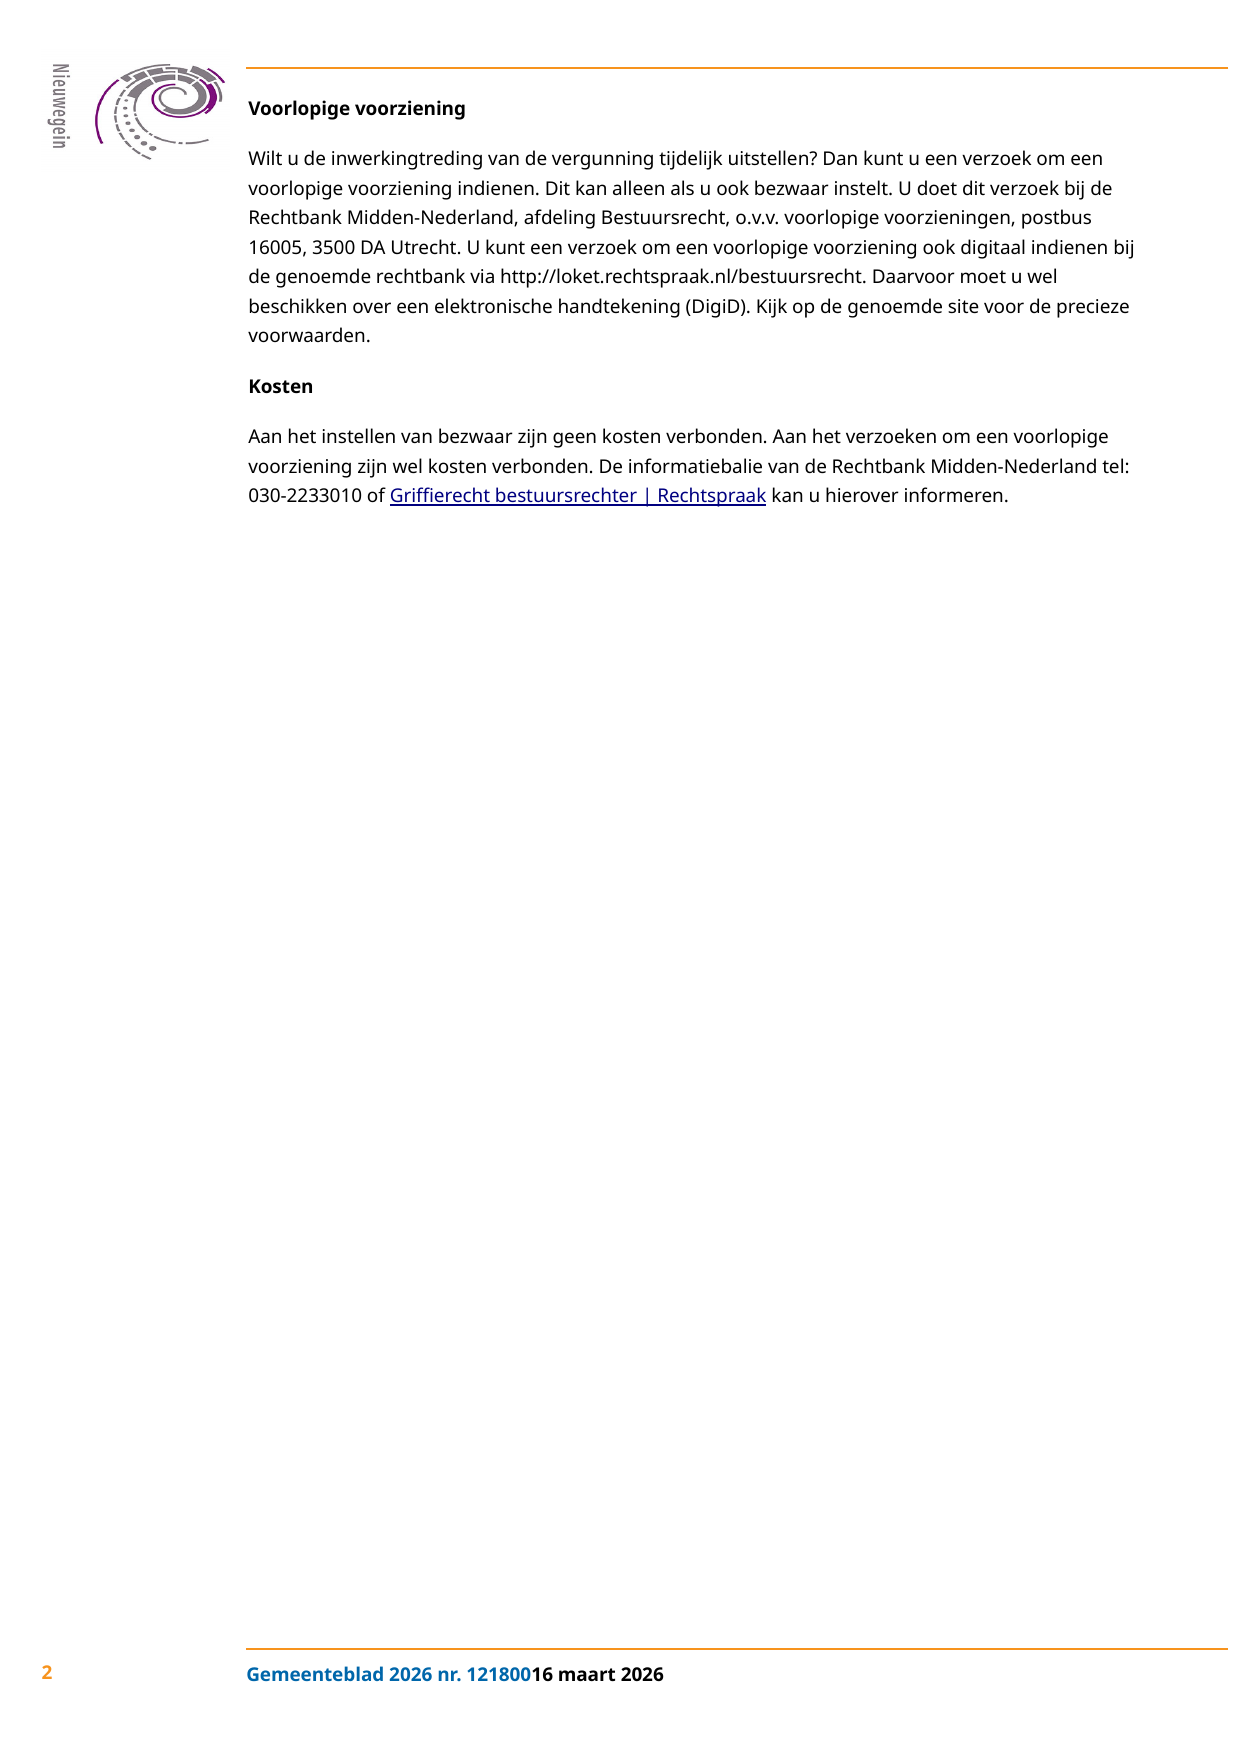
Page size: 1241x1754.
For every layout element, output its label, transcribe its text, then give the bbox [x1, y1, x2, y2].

text Voorlopige voorziening [248, 95, 1152, 121]
text Kosten [248, 373, 1152, 399]
text Wilt u de inwerkingtreding van de vergunning tijdelijk uitstellen? Dan kunt u een verzoek om een voorlopige voorziening indienen. Dit kan alleen als u ook bezwaar instelt. U doet dit verzoek bij de Rechtbank Midden-Nederland, afdeling Bestuursrecht, o.v.v. voorlopige voorzieningen, postbus 16005, 3500 DA Utrecht. U kunt een verzoek om een voorlopige voorziening ook digitaal indienen bij de genoemde rechtbank via http://loket.rechtspraak.nl/bestuursrecht. Daarvoor moet u wel beschikken over een elektronische handtekening (DigiD). Kijk op de genoemde site voor de precieze voorwaarden. [248, 145, 1152, 348]
picture [41, 47, 231, 172]
text Aan het instellen van bezwaar zijn geen kosten verbonden. Aan het verzoeken om een voorlopige voorziening zijn wel kosten verbonden. De informatiebalie van de Rechtbank Midden-Nederland tel: 030-2233010 of Griffierecht bestuursrechter | Rechtspraak kan u hierover informeren. [248, 423, 1152, 508]
